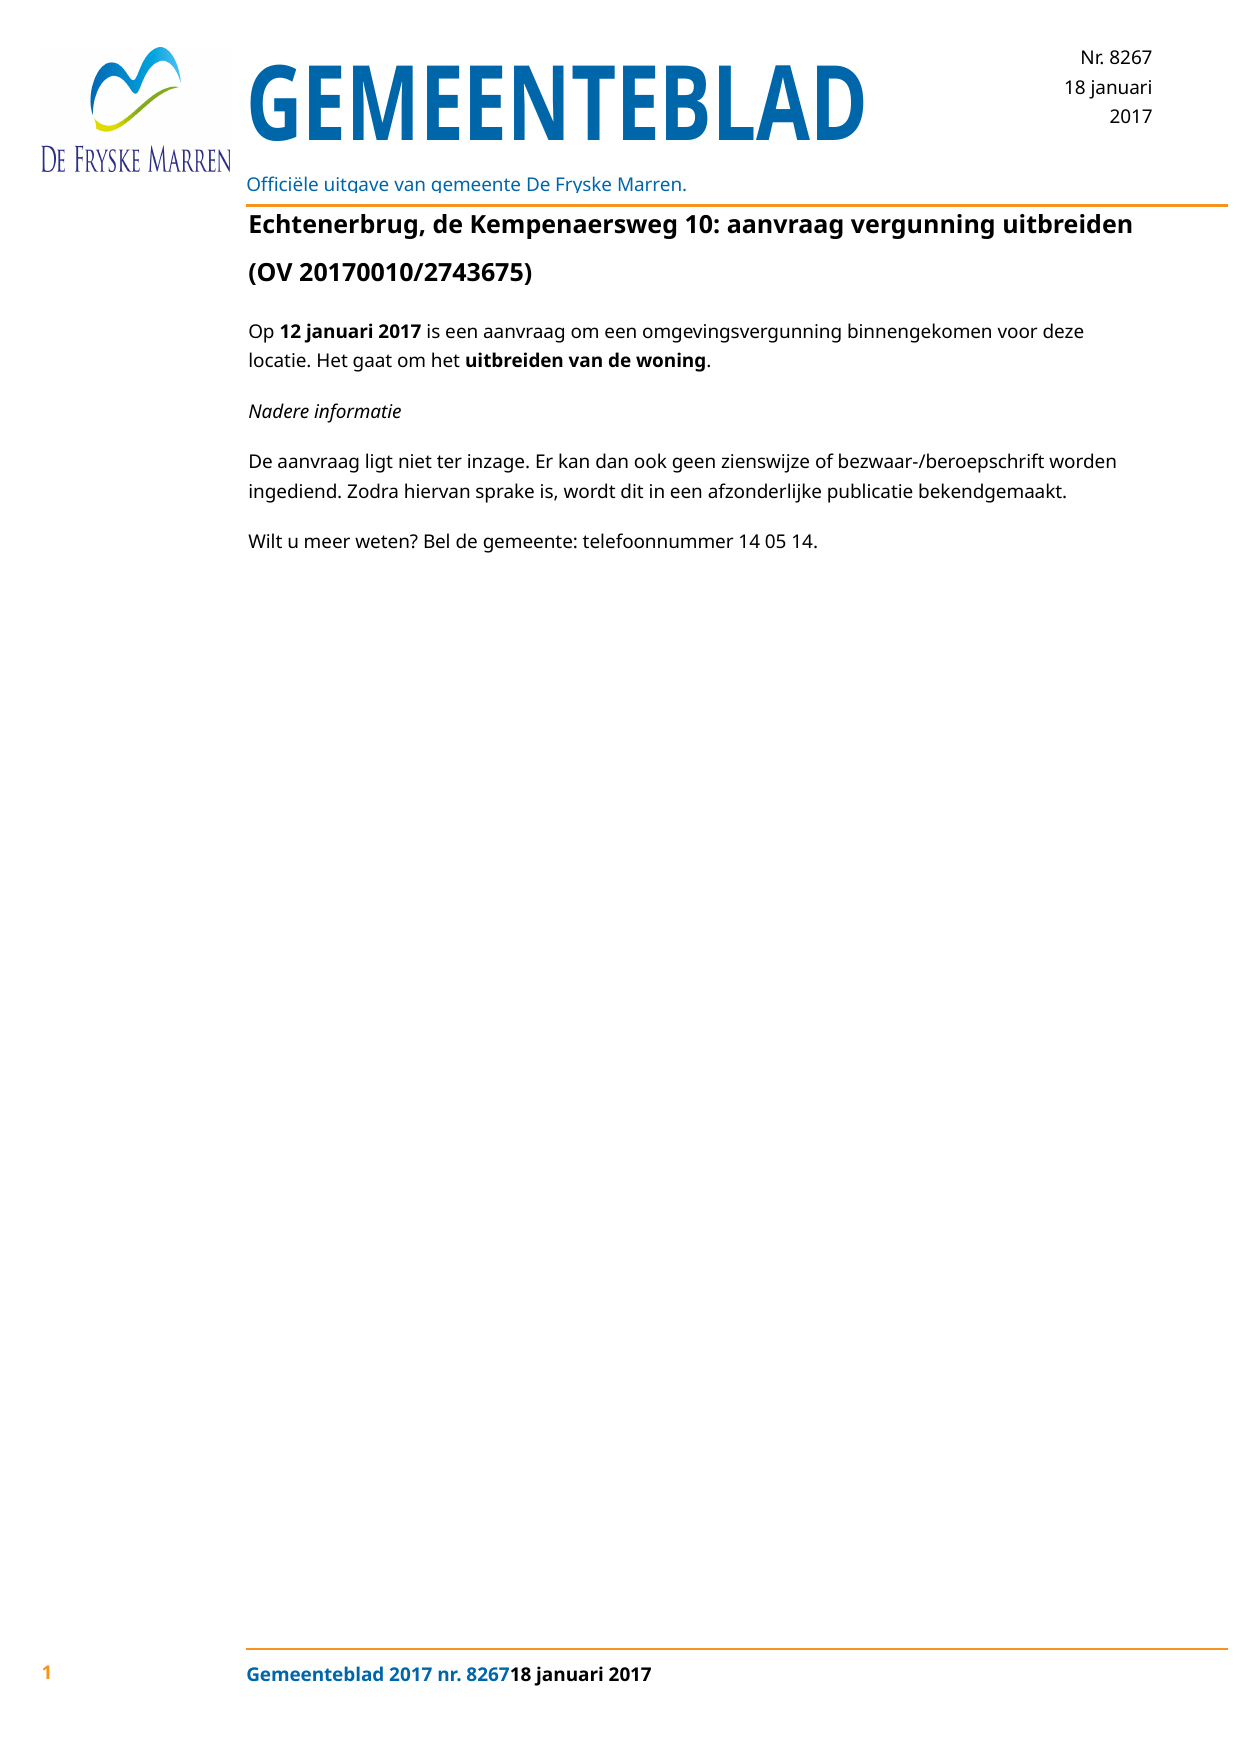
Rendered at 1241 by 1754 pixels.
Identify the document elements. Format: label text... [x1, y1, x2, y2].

picture [41, 47, 231, 172]
text Nadere informatie [248, 398, 1152, 424]
text Echtenerbrug, de Kempenaersweg 10: aanvraag vergunning uitbreiden (OV 20170010/2743675) [248, 207, 1152, 288]
text Op 12 januari 2017 is een aanvraag om een omgevingsvergunning binnengekomen voor deze locatie. Het gaat om het uitbreiden van de woning. [248, 318, 1152, 373]
text De aanvraag ligt niet ter inzage. Er kan dan ook geen zienswijze of bezwaar-/beroepschrift worden ingediend. Zodra hiervan sprake is, wordt dit in een afzonderlijke publicatie bekendgemaakt. [248, 448, 1152, 504]
text Wilt u meer weten? Bel de gemeente: telefoonnummer 14 05 14. [248, 528, 1152, 554]
